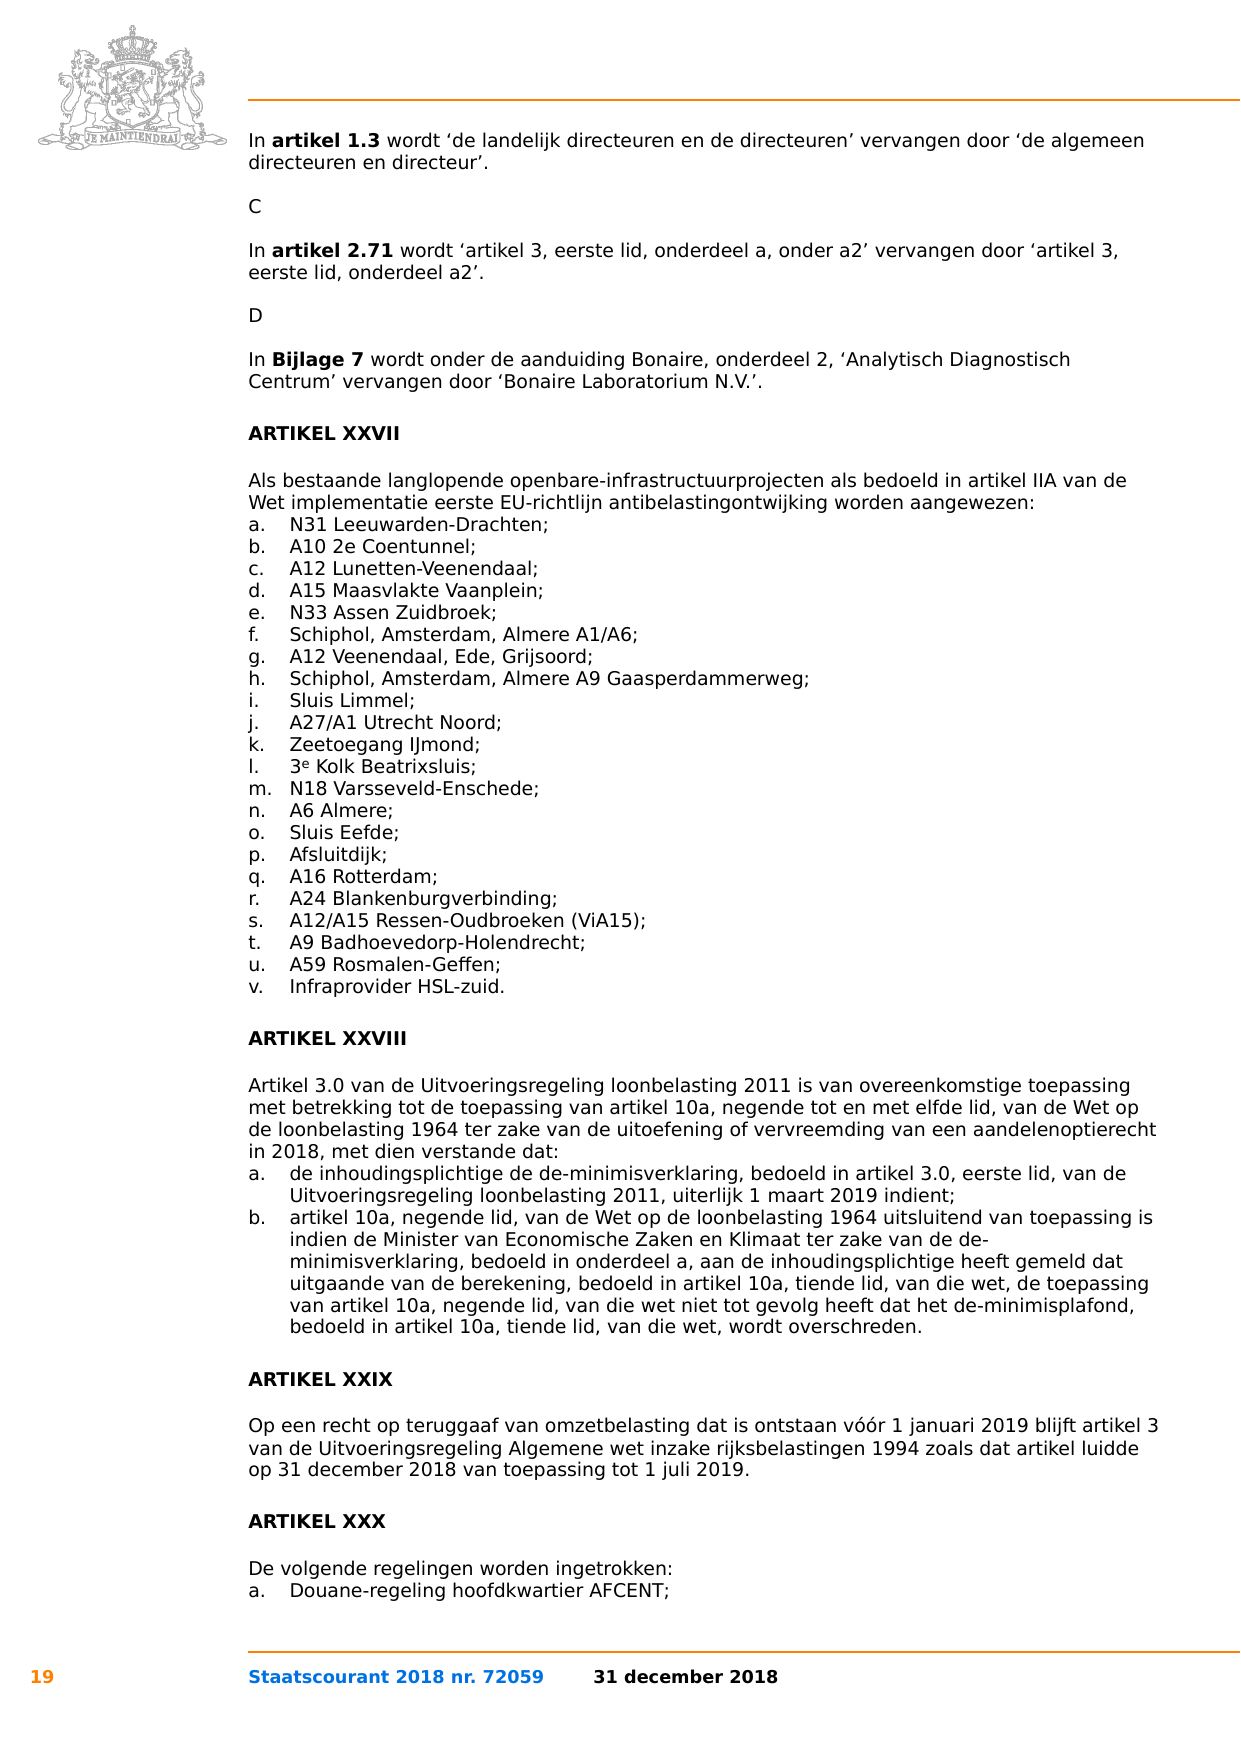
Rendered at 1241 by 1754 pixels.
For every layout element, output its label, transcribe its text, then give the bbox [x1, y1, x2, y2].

text a. Douane-regeling hoofdkwartier AFCENT; [248, 1580, 1163, 1602]
text m. N18 Varsseveld-Enschede; [248, 778, 1163, 800]
text a. N31 Leeuwarden-Drachten; [248, 514, 1163, 536]
text f. Schiphol, Amsterdam, Almere A1/A6; [248, 624, 1163, 646]
subtitle ARTIKEL XXIX [248, 1368, 1163, 1390]
text In artikel 2.71 wordt ‘artikel 3, eerste lid, onderdeel a, onder a2’ vervangen door ‘artikel 3, eerste lid, onderdeel a2’. [248, 239, 1163, 283]
text n. A6 Almere; [248, 800, 1163, 822]
text In Bijlage 7 wordt onder de aanduiding Bonaire, onderdeel 2, ‘Analytisch Diagnostisch Centrum’ vervangen door ‘Bonaire Laboratorium N.V.’. [248, 349, 1163, 393]
text h. Schiphol, Amsterdam, Almere A9 Gaasperdammerweg; [248, 668, 1163, 690]
text In artikel 1.3 wordt ‘de landelijk directeuren en de directeuren’ vervangen door ‘de algemeen directeuren en directeur’. [248, 130, 1163, 174]
picture [38, 25, 227, 150]
text u. A59 Rosmalen-Geffen; [248, 954, 1163, 976]
subtitle ARTIKEL XXVIII [248, 1028, 1163, 1050]
text b. A10 2e Coentunnel; [248, 536, 1163, 558]
text v. Infraprovider HSL-zuid. [248, 976, 1163, 998]
text Artikel 3.0 van de Uitvoeringsregeling loonbelasting 2011 is van overeenkomstige toepassing met betrekking tot de toepassing van artikel 10a, negende tot en met elfde lid, van de Wet op de loonbelasting 1964 ter zake van de uitoefening of vervreemding van een aandelenoptierecht in 2018, met dien verstande dat: [248, 1075, 1163, 1163]
text d. A15 Maasvlakte Vaanplein; [248, 580, 1163, 602]
text q. A16 Rotterdam; [248, 866, 1163, 888]
text De volgende regelingen worden ingetrokken: [248, 1558, 1163, 1580]
text j. A27/A1 Utrecht Noord; [248, 712, 1163, 734]
text g. A12 Veenendaal, Ede, Grijsoord; [248, 646, 1163, 668]
text k. Zeetoegang IJmond; [248, 734, 1163, 756]
text e. N33 Assen Zuidbroek; [248, 602, 1163, 624]
subtitle ARTIKEL XXX [248, 1511, 1163, 1533]
text Op een recht op teruggaaf van omzetbelasting dat is ontstaan vóór 1 januari 2019 blijft artikel 3 van de Uitvoeringsregeling Algemene wet inzake rijksbelastingen 1994 zoals dat artikel luidde op 31 december 2018 van toepassing tot 1 juli 2019. [248, 1415, 1163, 1481]
text c. A12 Lunetten-Veenendaal; [248, 558, 1163, 580]
text p. Afsluitdijk; [248, 844, 1163, 866]
text r. A24 Blankenburgverbinding; [248, 888, 1163, 910]
text C [248, 196, 1163, 218]
text Als bestaande langlopende openbare-infrastructuurprojecten als bedoeld in artikel IIA van de Wet implementatie eerste EU-richtlijn antibelastingontwijking worden aangewezen: [248, 470, 1163, 514]
text a. de inhoudingsplichtige de de-minimisverklaring, bedoeld in artikel 3.0, eerste lid, van de Uitvoeringsregeling loonbelasting 2011, uiterlijk 1 maart 2019 indient; [248, 1163, 1163, 1207]
text l. 3e Kolk Beatrixsluis; [248, 756, 1163, 778]
subtitle ARTIKEL XXVII [248, 423, 1163, 445]
text i. Sluis Limmel; [248, 690, 1163, 712]
text s. A12/A15 Ressen-Oudbroeken (ViA15); [248, 910, 1163, 932]
text D [248, 305, 1163, 327]
text t. A9 Badhoevedorp-Holendrecht; [248, 932, 1163, 954]
text o. Sluis Eefde; [248, 822, 1163, 844]
text b. artikel 10a, negende lid, van de Wet op de loonbelasting 1964 uitsluitend van toepassing is indien de Minister van Economische Zaken en Klimaat ter zake van de de-minimisverklaring, bedoeld in onderdeel a, aan de inhoudingsplichtige heeft gemeld dat uitgaande van de berekening, bedoeld in artikel 10a, tiende lid, van die wet, de toepassing van artikel 10a, negende lid, van die wet niet tot gevolg heeft dat het de-minimisplafond, bedoeld in artikel 10a, tiende lid, van die wet, wordt overschreden. [248, 1207, 1163, 1338]
